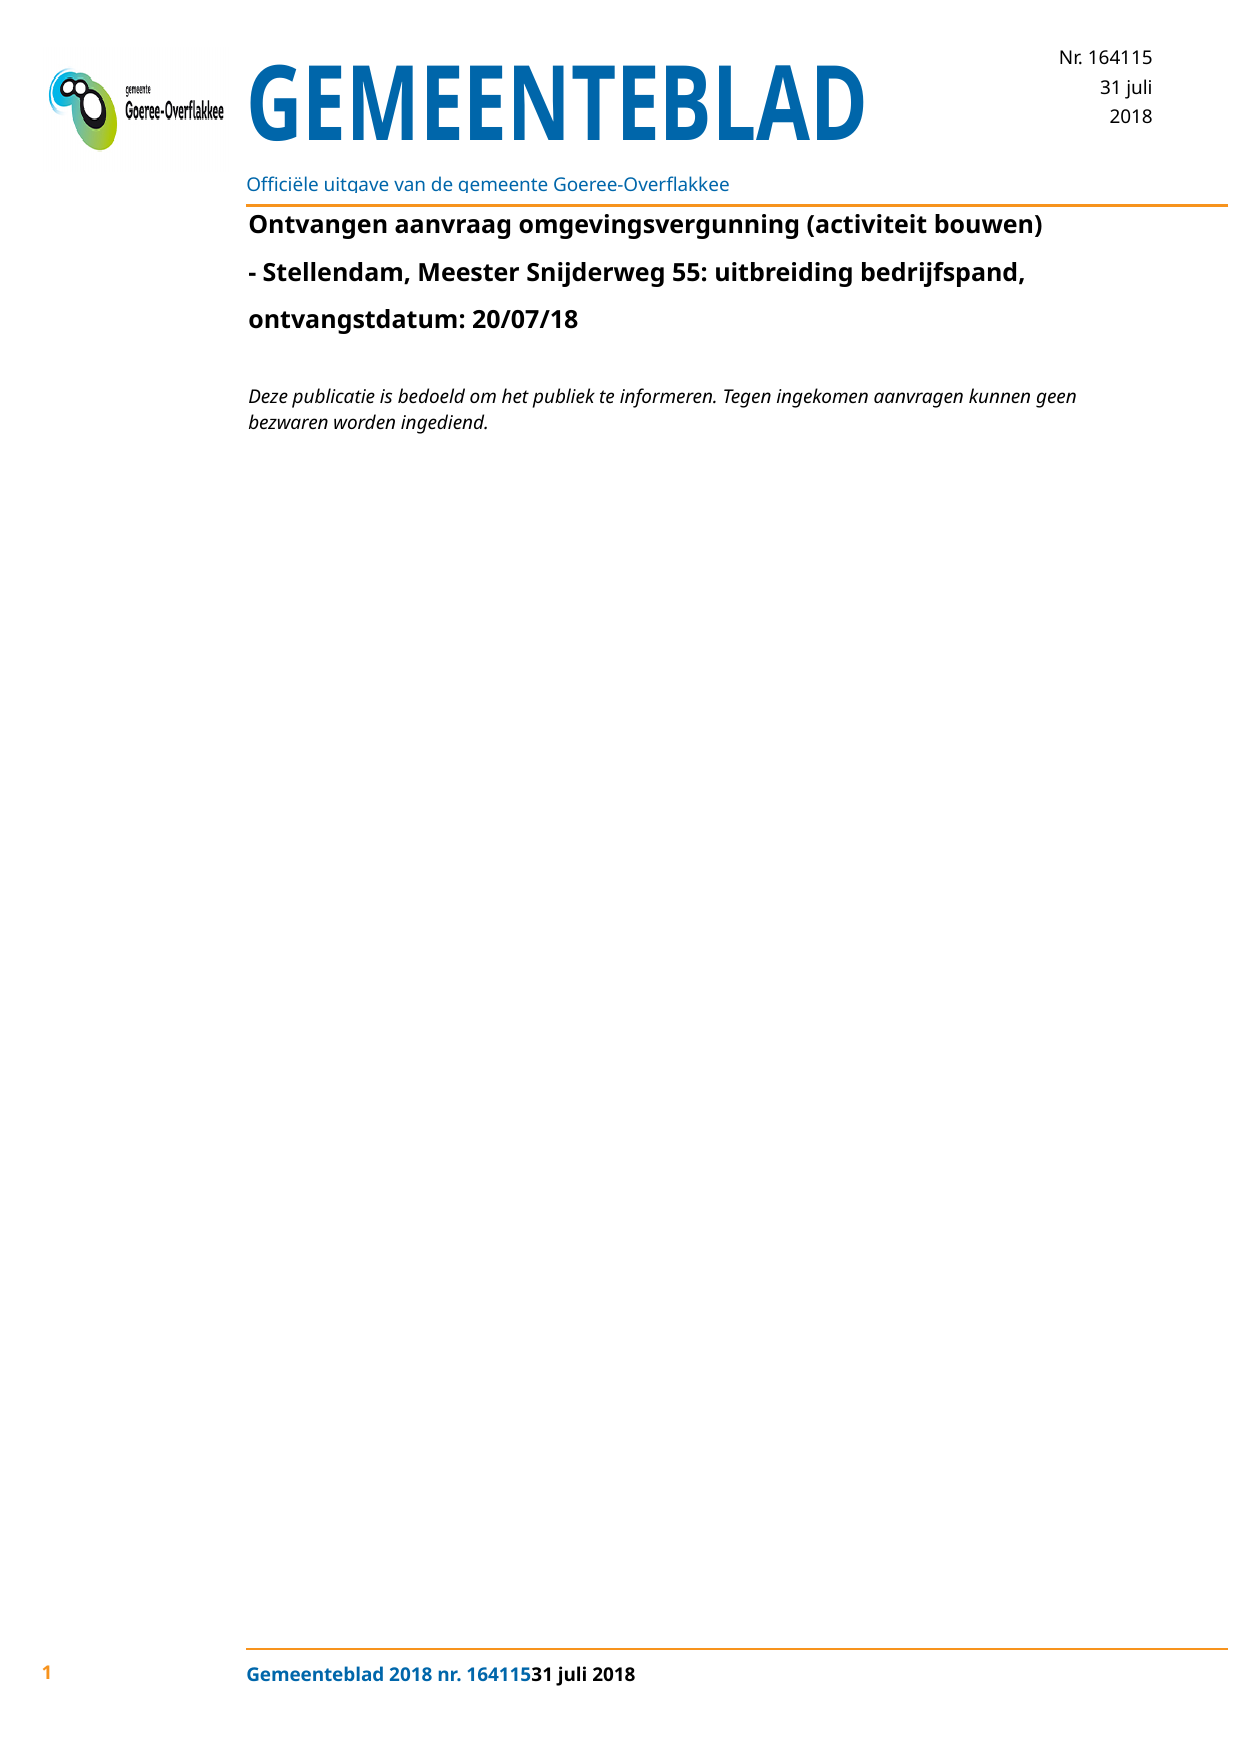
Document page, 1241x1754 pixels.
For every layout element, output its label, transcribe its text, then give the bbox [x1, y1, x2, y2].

text Ontvangen aanvraag omgevingsvergunning (activiteit bouwen) - Stellendam, Meester Snijderweg 55: uitbreiding bedrijfspand, ontvangstdatum: 20/07/18 [248, 207, 1152, 336]
text Deze publicatie is bedoeld om het publiek te informeren. Tegen ingekomen aanvragen kunnen geen bezwaren worden ingediend. [248, 384, 1152, 435]
picture [41, 47, 231, 172]
